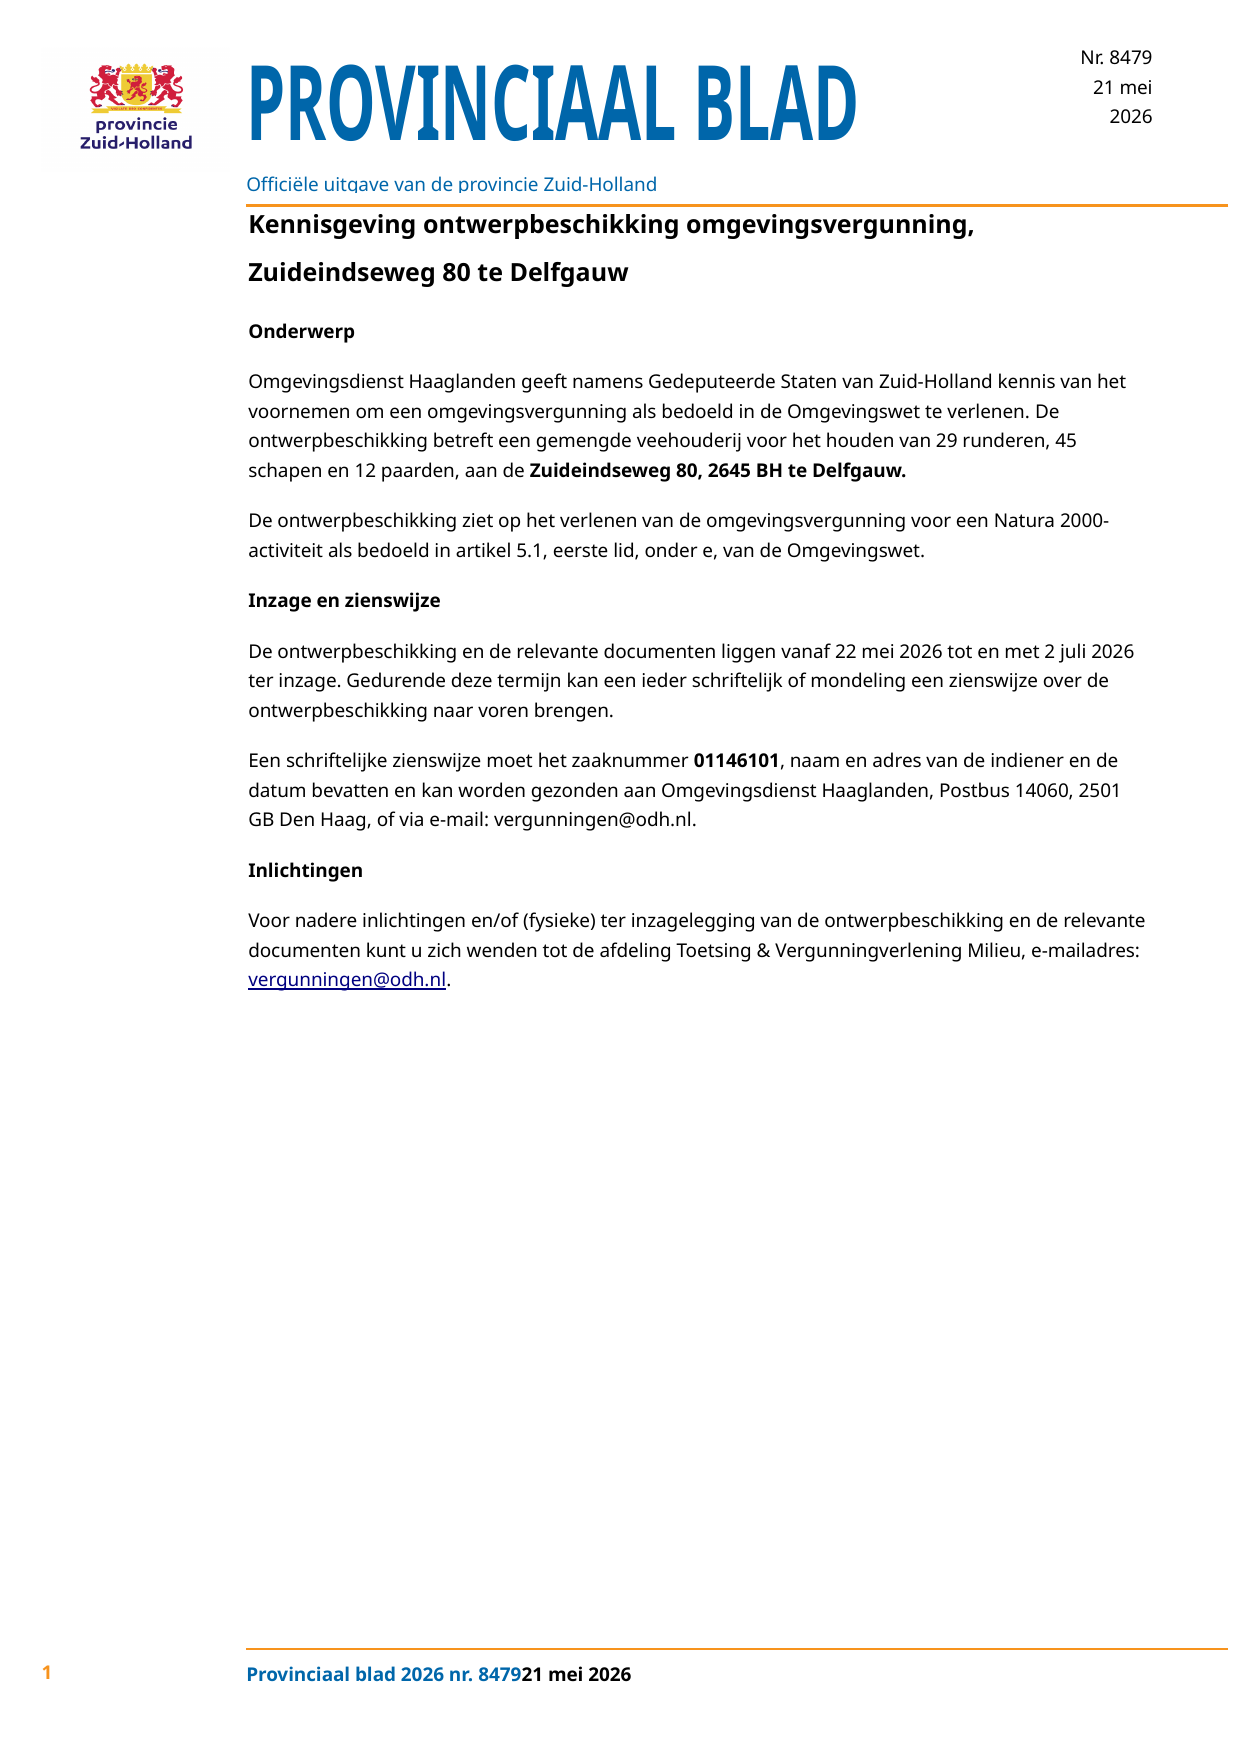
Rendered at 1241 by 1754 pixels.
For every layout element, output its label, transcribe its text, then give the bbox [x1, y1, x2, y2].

text De ontwerpbeschikking en de relevante documenten liggen vanaf 22 mei 2026 tot en met 2 juli 2026 ter inzage. Gedurende deze termijn kan een ieder schriftelijk of mondeling een zienswijze over de ontwerpbeschikking naar voren brengen. [248, 638, 1152, 723]
picture [41, 47, 231, 172]
text Inlichtingen [248, 857, 1152, 883]
text De ontwerpbeschikking ziet op het verlenen van de omgevingsvergunning voor een Natura 2000-activiteit als bedoeld in artikel 5.1, eerste lid, onder e, van de Omgevingswet. [248, 507, 1152, 563]
text Een schriftelijke zienswijze moet het zaaknummer 01146101, naam en adres van de indiener en de datum bevatten en kan worden gezonden aan Omgevingsdienst Haaglanden, Postbus 14060, 2501 GB Den Haag, of via e-mail: vergunningen@odh.nl. [248, 747, 1152, 832]
text Omgevingsdienst Haaglanden geeft namens Gedeputeerde Staten van Zuid-Holland kennis van het voornemen om een omgevingsvergunning als bedoeld in de Omgevingswet te verlenen. De ontwerpbeschikking betreft een gemengde veehouderij voor het houden van 29 runderen, 45 schapen en 12 paarden, aan de Zuideindseweg 80, 2645 BH te Delfgauw. [248, 368, 1152, 483]
text Kennisgeving ontwerpbeschikking omgevingsvergunning, Zuideindseweg 80 te Delfgauw [248, 207, 1152, 288]
text Onderwerp [248, 318, 1152, 344]
text Inzage en zienswijze [248, 587, 1152, 613]
text Voor nadere inlichtingen en/of (fysieke) ter inzagelegging van de ontwerpbeschikking en de relevante documenten kunt u zich wenden tot de afdeling Toetsing & Vergunningverlening Milieu, e-mailadres: vergunningen@odh.nl. [248, 907, 1152, 992]
